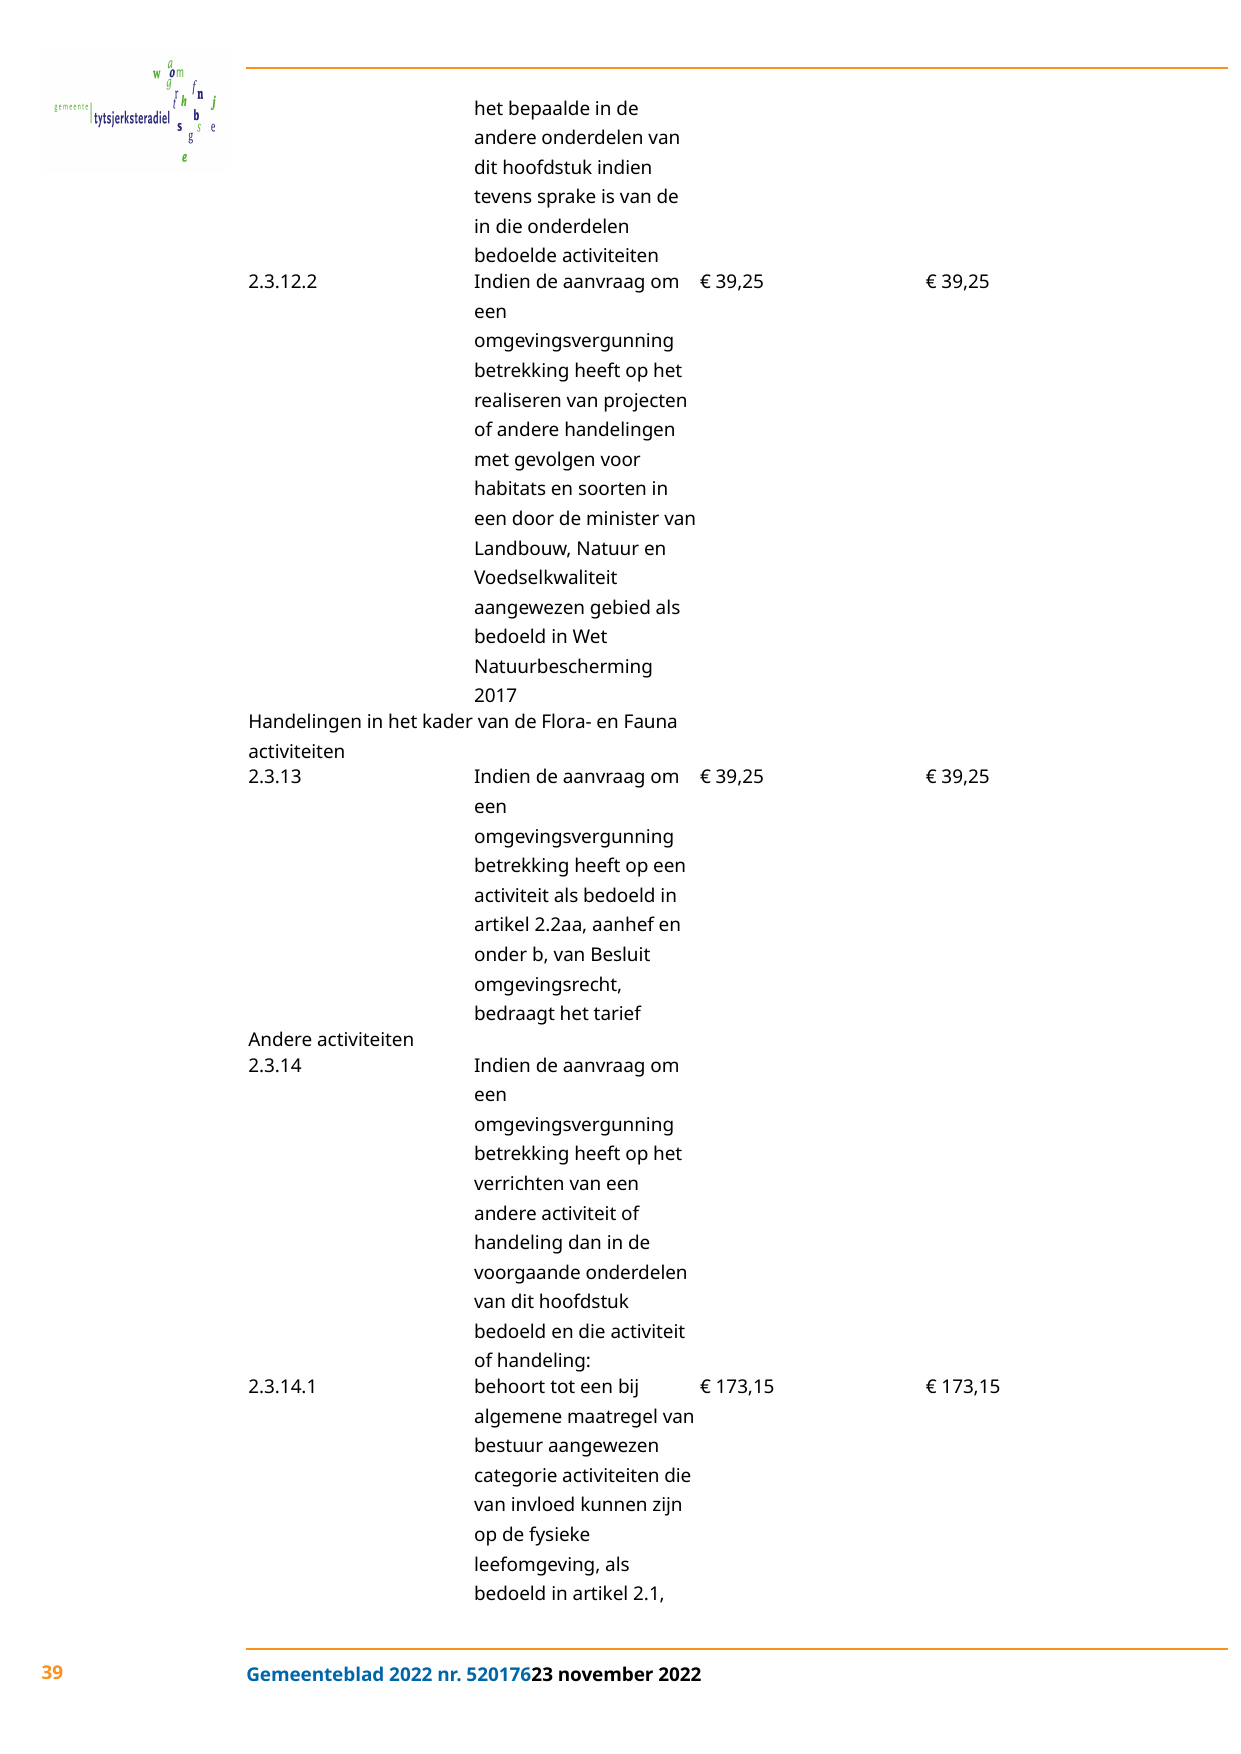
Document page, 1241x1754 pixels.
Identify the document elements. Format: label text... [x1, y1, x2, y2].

table_cell Handelingen in het kader van de Flora- en Fauna activiteiten [248, 708, 700, 764]
table_cell € 39,25 [926, 269, 1152, 708]
table_cell het bepaalde in de andere onderdelen van dit hoofdstuk indien tevens sprake is van de in die onderdelen bedoelde activiteiten [474, 95, 700, 268]
table_cell [700, 708, 926, 764]
table_cell Indien de aanvraag om een omgevingsvergunning betrekking heeft op het realiseren van projecten of andere handelingen met gevolgen voor habitats en soorten in een door de minister van Landbouw, Natuur en Voedselkwaliteit aangewezen gebied als bedoeld in Wet Natuurbescherming 2017 [474, 269, 700, 708]
table_cell [700, 1026, 926, 1052]
table_cell 2.3.14.1 [248, 1373, 474, 1606]
table_cell Indien de aanvraag om een omgevingsvergunning betrekking heeft op het verrichten van een andere activiteit of handeling dan in de voorgaande onderdelen van dit hoofdstuk bedoeld en die activiteit of handeling: [474, 1052, 700, 1373]
table_cell Andere activiteiten [248, 1026, 700, 1052]
table_cell Indien de aanvraag om een omgevingsvergunning betrekking heeft op een activiteit als bedoeld in artikel 2.2aa, aanhef en onder b, van Besluit omgevingsrecht, bedraagt het tarief [474, 764, 700, 1026]
table_cell € 39,25 [700, 269, 926, 708]
table_cell € 173,15 [926, 1373, 1152, 1606]
table_cell 2.3.13 [248, 764, 474, 1026]
table_cell [926, 1026, 1152, 1052]
table_cell [926, 1052, 1152, 1373]
table_cell € 39,25 [700, 764, 926, 1026]
table_cell € 173,15 [700, 1373, 926, 1606]
table_cell [700, 95, 926, 268]
table_cell [700, 1052, 926, 1373]
table_cell € 39,25 [926, 764, 1152, 1026]
table_cell [926, 95, 1152, 268]
table_cell [248, 95, 474, 268]
table_cell behoort tot een bij algemene maatregel van bestuur aangewezen categorie activiteiten die van invloed kunnen zijn op de fysieke leefomgeving, als bedoeld in artikel 2.1, [474, 1373, 700, 1606]
table_cell [926, 708, 1152, 764]
picture [41, 47, 231, 172]
table_cell 2.3.12.2 [248, 269, 474, 708]
table_cell 2.3.14 [248, 1052, 474, 1373]
